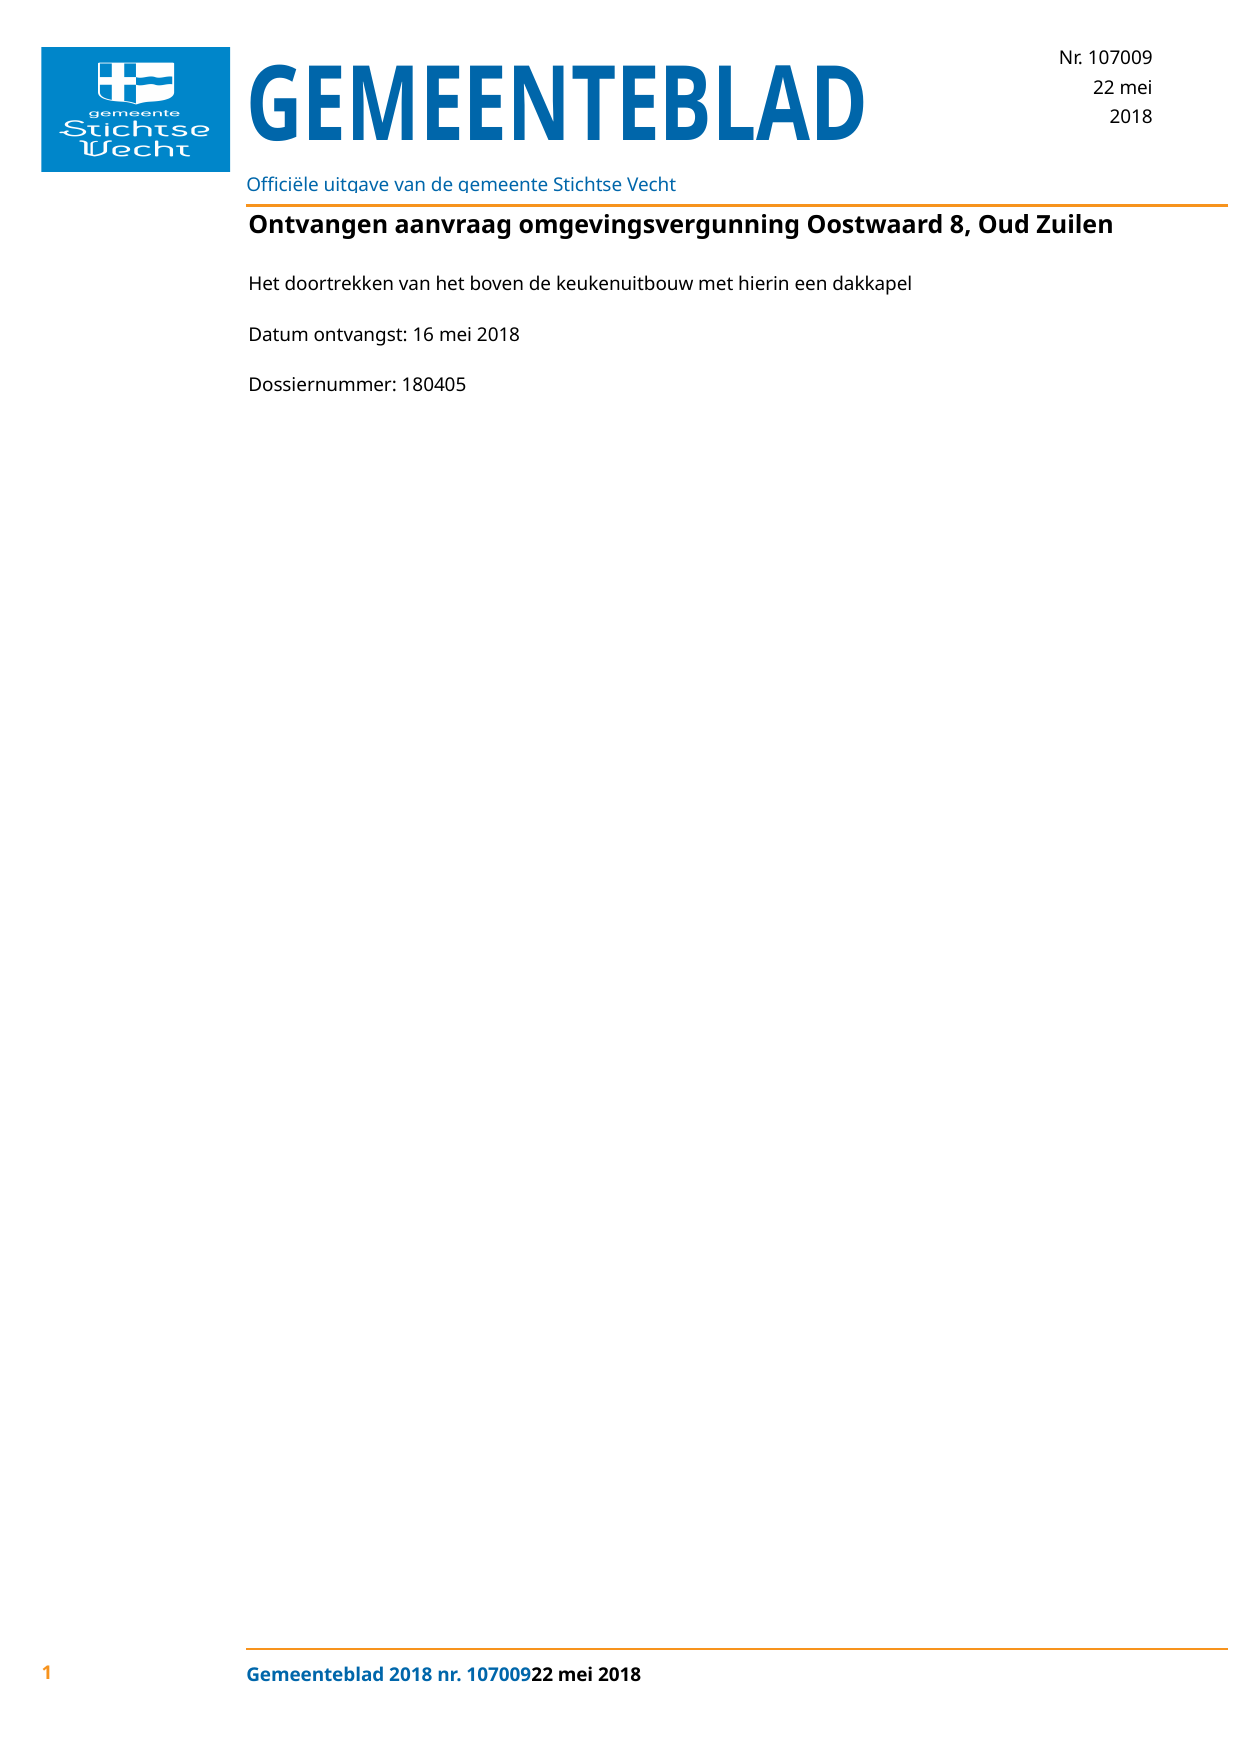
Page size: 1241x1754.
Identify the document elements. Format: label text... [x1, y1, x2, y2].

text Het doortrekken van het boven de keukenuitbouw met hierin een dakkapel [248, 270, 1152, 296]
picture [137, 63, 174, 103]
text Ontvangen aanvraag omgevingsvergunning Oostwaard 8, Oud Zuilen [248, 207, 1152, 241]
text Datum ontvangst: 16 mei 2018 [248, 321, 1152, 346]
text Dossiernummer: 180405 [248, 371, 1152, 397]
picture [99, 63, 135, 101]
